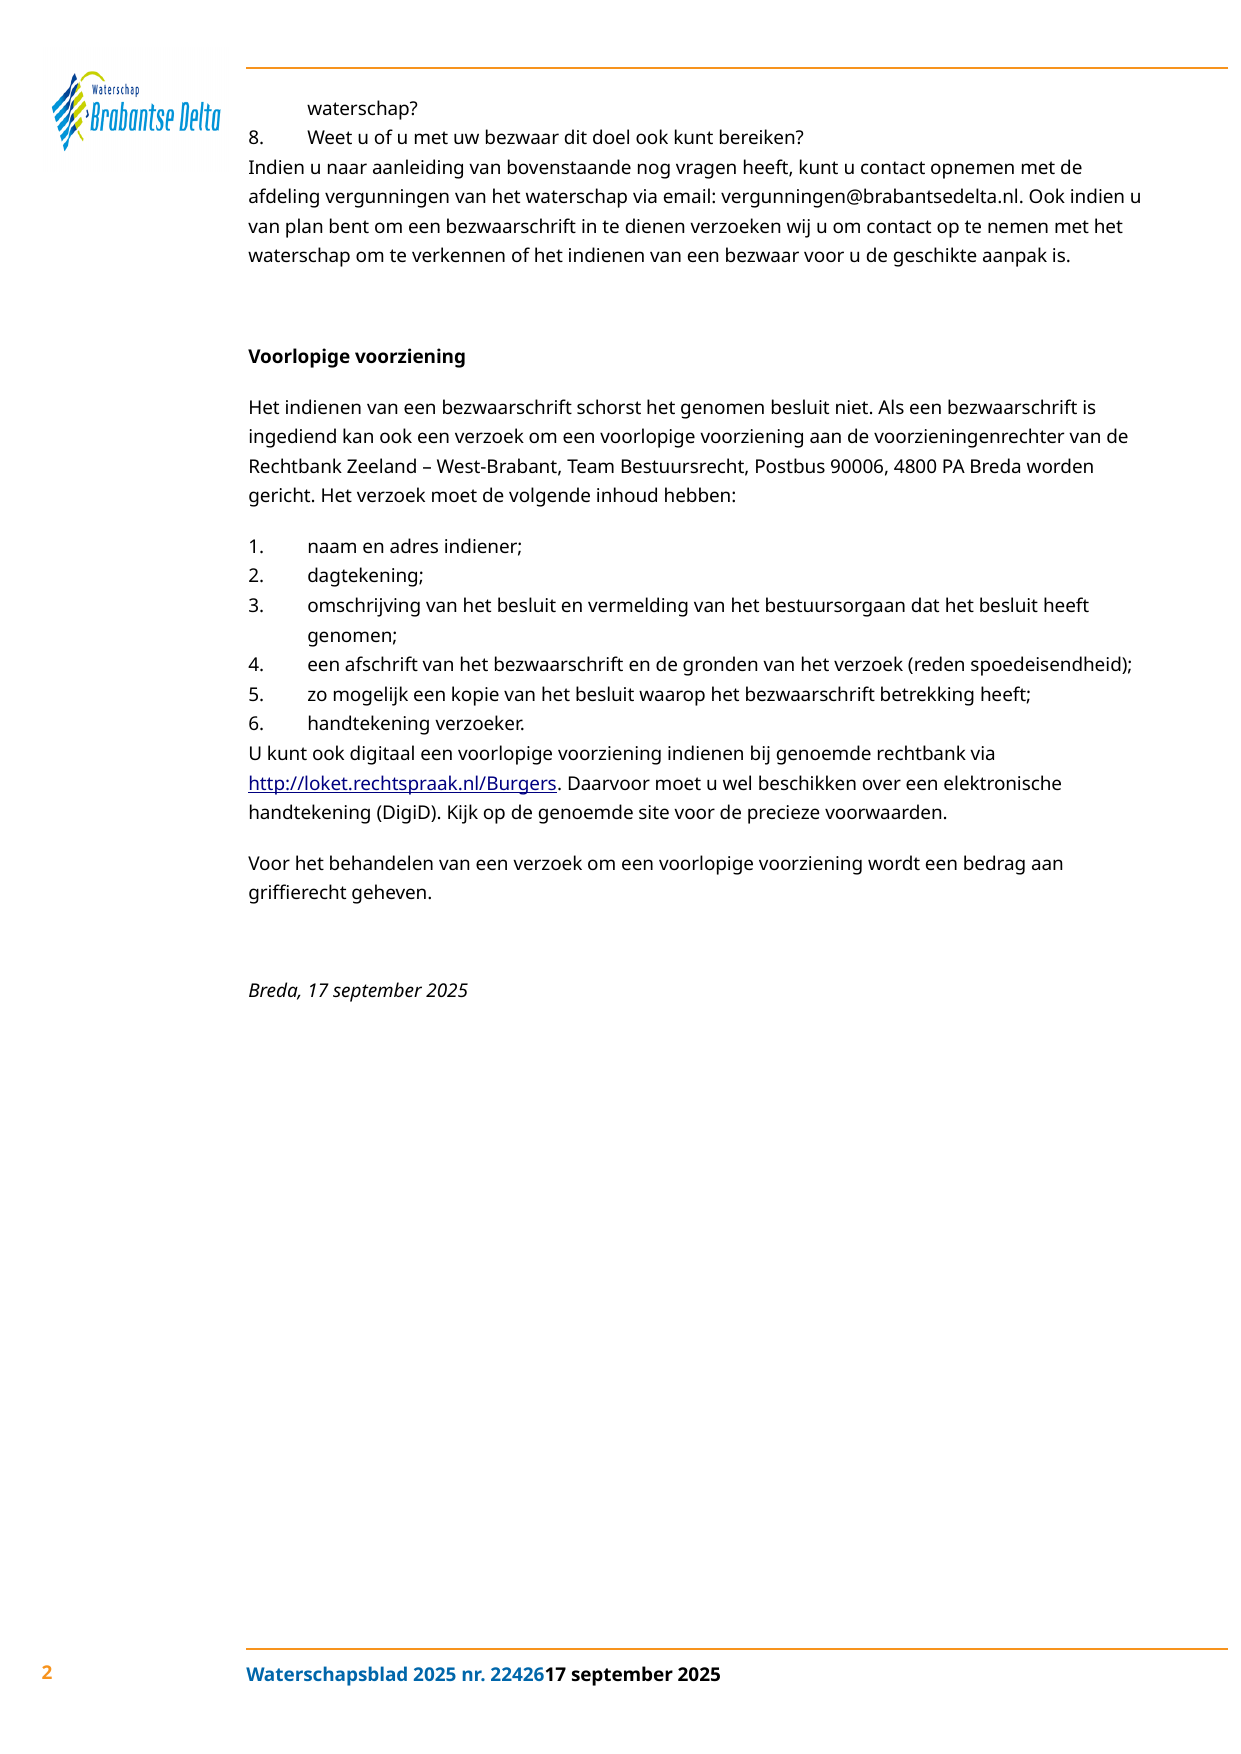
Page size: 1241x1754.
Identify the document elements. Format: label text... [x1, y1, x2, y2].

list Weet u of u met uw bezwaar dit doel ook kunt bereiken? [248, 124, 1152, 150]
text Het indienen van een bezwaarschrift schorst het genomen besluit niet. Als een bezwaarschrift is ingediend kan ook een verzoek om een voorlopige voorziening aan de voorzieningenrechter van de Rechtbank Zeeland – West-Brabant, Team Bestuursrecht, Postbus 90006, 4800 PA Breda worden gericht. Het verzoek moet de volgende inhoud hebben: [248, 394, 1152, 508]
list zo mogelijk een kopie van het besluit waarop het bezwaarschrift betrekking heeft; [248, 681, 1152, 707]
list waterschap? [248, 95, 1152, 121]
list omschrijving van het besluit en vermelding van het bestuursorgaan dat het besluit heeft genomen; [248, 592, 1152, 648]
list een afschrift van het bezwaarschrift en de gronden van het verzoek (reden spoedeisendheid); [248, 651, 1152, 677]
text Indien u naar aanleiding van bovenstaande nog vragen heeft, kunt u contact opnemen met de afdeling vergunningen van het waterschap via email: vergunningen@brabantsedelta.nl. Ook indien u van plan bent om een bezwaarschrift in te dienen verzoeken wij u om contact op te nemen met het waterschap om te verkennen of het indienen van een bezwaar voor u de geschikte aanpak is. [248, 154, 1152, 268]
text Voor het behandelen van een verzoek om een voorlopige voorziening wordt een bedrag aan griffierecht geheven. [248, 850, 1152, 905]
picture [41, 47, 231, 172]
text Voorlopige voorziening [248, 343, 1152, 369]
list naam en adres indiener; [248, 533, 1152, 559]
text Breda, 17 september 2025 [248, 978, 1152, 1003]
text U kunt ook digitaal een voorlopige voorziening indienen bij genoemde rechtbank via http://loket.rechtspraak.nl/Burgers. Daarvoor moet u wel beschikken over een elektronische handtekening (DigiD). Kijk op de genoemde site voor de precieze voorwaarden. [248, 740, 1152, 825]
list dagtekening; [248, 563, 1152, 588]
list handtekening verzoeker. [248, 711, 1152, 736]
